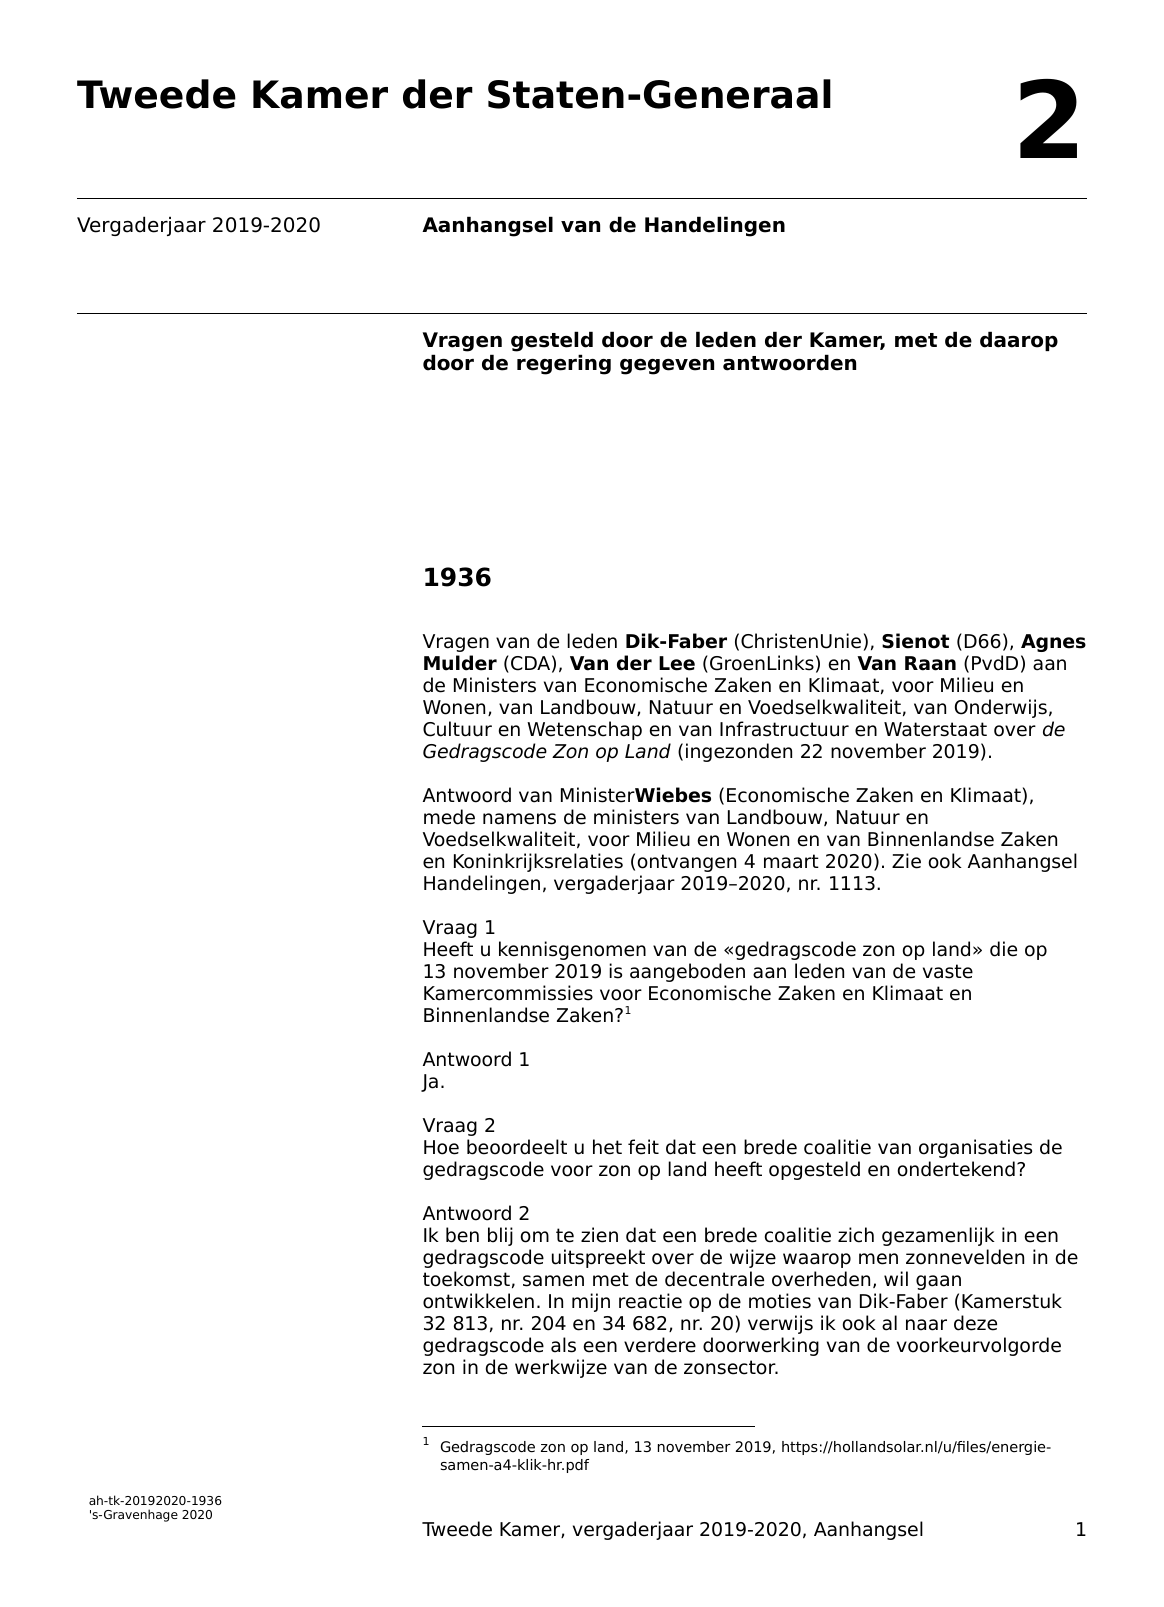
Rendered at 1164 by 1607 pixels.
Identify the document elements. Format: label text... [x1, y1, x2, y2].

text Heeft u kennisgenomen van de «gedragscode zon op land» die op 13 november 2019 is aangeboden aan leden van de vaste Kamercommissies voor Economische Zaken en Klimaat en Binnenlandse Zaken? [422, 939, 1087, 1027]
text Vraag 2 [422, 1115, 1087, 1137]
table_cell Aanhangsel van de Handelingen [422, 199, 1087, 313]
table_cell [77, 314, 422, 376]
text Antwoord van MinisterWiebes (Economische Zaken en Klimaat), mede namens de ministers van Landbouw, Natuur en Voedselkwaliteit, voor Milieu en Wonen en van Binnenlandse Zaken en Koninkrijksrelaties (ontvangen 4 maart 2020). Zie ook Aanhangsel Handelingen, vergaderjaar 2019–2020, nr. 1113. [422, 785, 1087, 894]
text Antwoord 2 [422, 1203, 1087, 1225]
table_header Tweede Kamer der Staten-Generaal [77, 59, 886, 198]
text Hoe beoordeelt u het feit dat een brede coalitie van organisaties de gedragscode voor zon op land heeft opgesteld en ondertekend? [422, 1137, 1087, 1181]
table_cell Vragen gesteld door de leden der Kamer, met de daarop door de regering gegeven antwoorden [422, 314, 1087, 376]
table_header 2 [886, 59, 1087, 198]
text 1936 [422, 563, 1087, 592]
text ah-tk-20192020-1936 [88, 1494, 323, 1508]
text Gedragscode zon op land, 13 november 2019, https://hollandsolar.nl/u/files/energie-samen-a4-klik-hr.pdf [422, 1435, 1087, 1474]
text Vragen van de leden Dik-Faber (ChristenUnie), Sienot (D66), Agnes Mulder (CDA), Van der Lee (GroenLinks) en Van Raan (PvdD) aan de Ministers van Economische Zaken en Klimaat, voor Milieu en Wonen, van Landbouw, Natuur en Voedselkwaliteit, van Onderwijs, Cultuur en Wetenschap en van Infrastructuur en Waterstaat over de Gedragscode Zon op Land (ingezonden 22 november 2019). [422, 631, 1087, 762]
text Ja. [422, 1071, 1087, 1093]
text 's-Gravenhage 2020 [88, 1508, 323, 1522]
text Ik ben blij om te zien dat een brede coalitie zich gezamenlijk in een gedragscode uitspreekt over de wijze waarop men zonnevelden in de toekomst, samen met de decentrale overheden, wil gaan ontwikkelen. In mijn reactie op de moties van Dik-Faber (Kamerstuk 32 813, nr. 204 en 34 682, nr. 20) verwijs ik ook al naar deze gedragscode als een verdere doorwerking van de voorkeurvolgorde zon in de werkwijze van de zonsector. [422, 1225, 1087, 1379]
text Vraag 1 [422, 917, 1087, 939]
text Antwoord 1 [422, 1049, 1087, 1071]
table_cell Vergaderjaar 2019-2020 [77, 199, 422, 313]
